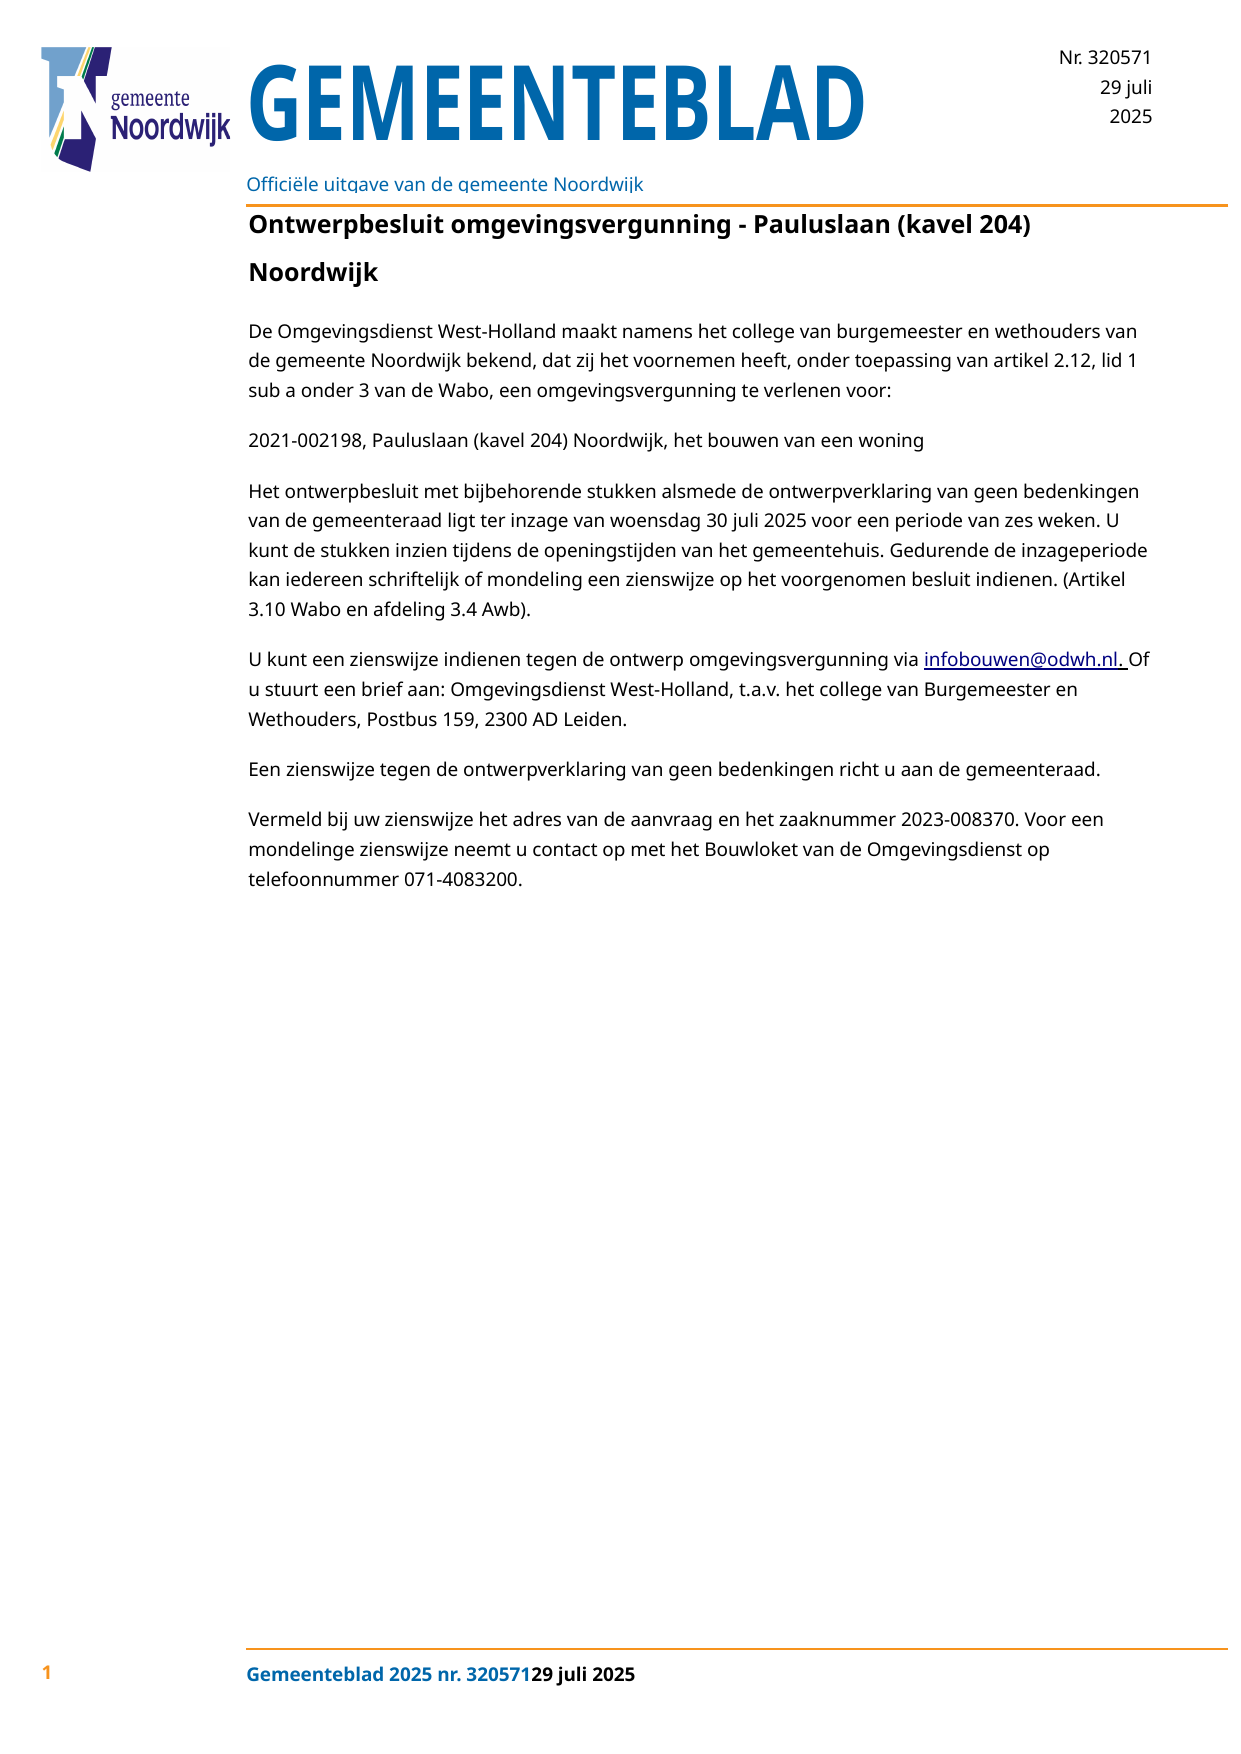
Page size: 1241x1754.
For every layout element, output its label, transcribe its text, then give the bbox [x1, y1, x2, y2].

picture [41, 47, 231, 172]
text Vermeld bij uw zienswijze het adres van de aanvraag en het zaaknummer 2023-008370. Voor een mondelinge zienswijze neemt u contact op met het Bouwloket van de Omgevingsdienst op telefoonnummer 071-4083200. [248, 807, 1152, 892]
text Ontwerpbesluit omgevingsvergunning - Pauluslaan (kavel 204) Noordwijk [248, 207, 1152, 288]
text 2021-002198, Pauluslaan (kavel 204) Noordwijk, het bouwen van een woning [248, 427, 1152, 453]
text Het ontwerpbesluit met bijbehorende stukken alsmede de ontwerpverklaring van geen bedenkingen van de gemeenteraad ligt ter inzage van woensdag 30 juli 2025 voor een periode van zes weken. U kunt de stukken inzien tijdens de openingstijden van het gemeentehuis. Gedurende de inzageperiode kan iedereen schriftelijk of mondeling een zienswijze op het voorgenomen besluit indienen. (Artikel 3.10 Wabo en afdeling 3.4 Awb). [248, 478, 1152, 622]
text Een zienswijze tegen de ontwerpverklaring van geen bedenkingen richt u aan de gemeenteraad. [248, 756, 1152, 782]
text U kunt een zienswijze indienen tegen de ontwerp omgevingsvergunning via infobouwen@odwh.nl. Of u stuurt een brief aan: Omgevingsdienst West-Holland, t.a.v. het college van Burgemeester en Wethouders, Postbus 159, 2300 AD Leiden. [248, 647, 1152, 732]
text De Omgevingsdienst West-Holland maakt namens het college van burgemeester en wethouders van de gemeente Noordwijk bekend, dat zij het voornemen heeft, onder toepassing van artikel 2.12, lid 1 sub a onder 3 van de Wabo, een omgevingsvergunning te verlenen voor: [248, 318, 1152, 403]
